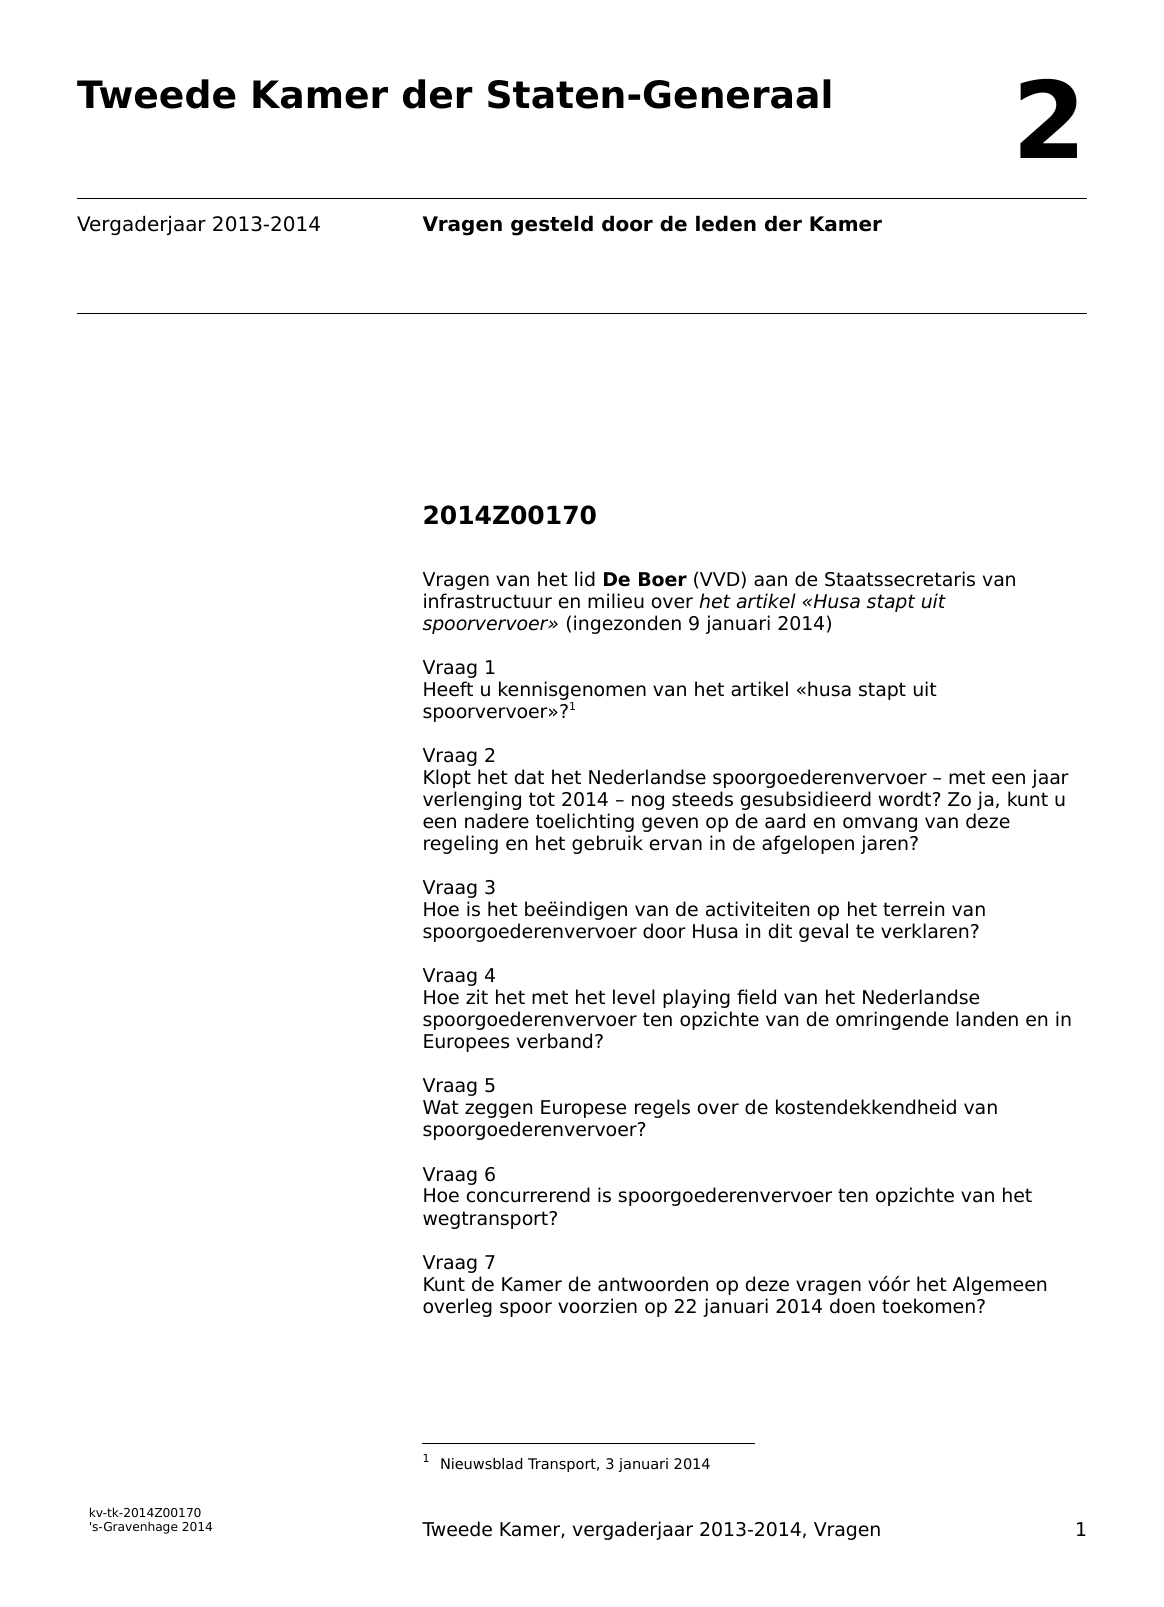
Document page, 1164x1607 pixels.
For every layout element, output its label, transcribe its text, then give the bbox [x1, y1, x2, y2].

text Vraag 4 [422, 965, 1087, 987]
text Klopt het dat het Nederlandse spoorgoederenvervoer – met een jaar verlenging tot 2014 – nog steeds gesubsidieerd wordt? Zo ja, kunt u een nadere toelichting geven op de aard en omvang van deze regeling en het gebruik ervan in de afgelopen jaren? [422, 767, 1087, 855]
text 2014Z00170 [422, 501, 1087, 531]
text kv-tk-2014Z00170 [88, 1506, 323, 1520]
text Hoe is het beëindigen van de activiteiten op het terrein van spoorgoederenvervoer door Husa in dit geval te verklaren? [422, 899, 1087, 943]
text Vraag 2 [422, 745, 1087, 767]
text Heeft u kennisgenomen van het artikel «husa stapt uit spoorvervoer»? [422, 679, 1087, 723]
table_cell Vragen gesteld door de leden der Kamer [422, 199, 1087, 313]
text Hoe concurrerend is spoorgoederenvervoer ten opzichte van het wegtransport? [422, 1185, 1087, 1229]
text Nieuwsblad Transport, 3 januari 2014 [422, 1452, 1087, 1474]
text Vraag 1 [422, 657, 1087, 679]
text Hoe zit het met het level playing field van het Nederlandse spoorgoederenvervoer ten opzichte van de omringende landen en in Europees verband? [422, 987, 1087, 1053]
text Vraag 3 [422, 877, 1087, 899]
text Vraag 7 [422, 1252, 1087, 1273]
text Kunt de Kamer de antwoorden op deze vragen vóór het Algemeen overleg spoor voorzien op 22 januari 2014 doen toekomen? [422, 1273, 1087, 1317]
text Vraag 6 [422, 1163, 1087, 1185]
text Vraag 5 [422, 1075, 1087, 1097]
table_cell Vergaderjaar 2013-2014 [77, 199, 422, 313]
text 's-Gravenhage 2014 [88, 1520, 323, 1534]
text Wat zeggen Europese regels over de kostendekkendheid van spoorgoederenvervoer? [422, 1097, 1087, 1141]
table_header Tweede Kamer der Staten-Generaal [77, 59, 886, 198]
text Vragen van het lid De Boer (VVD) aan de Staatssecretaris van infrastructuur en milieu over het artikel «Husa stapt uit spoorvervoer» (ingezonden 9 januari 2014) [422, 569, 1087, 635]
table_header 2 [886, 59, 1087, 198]
